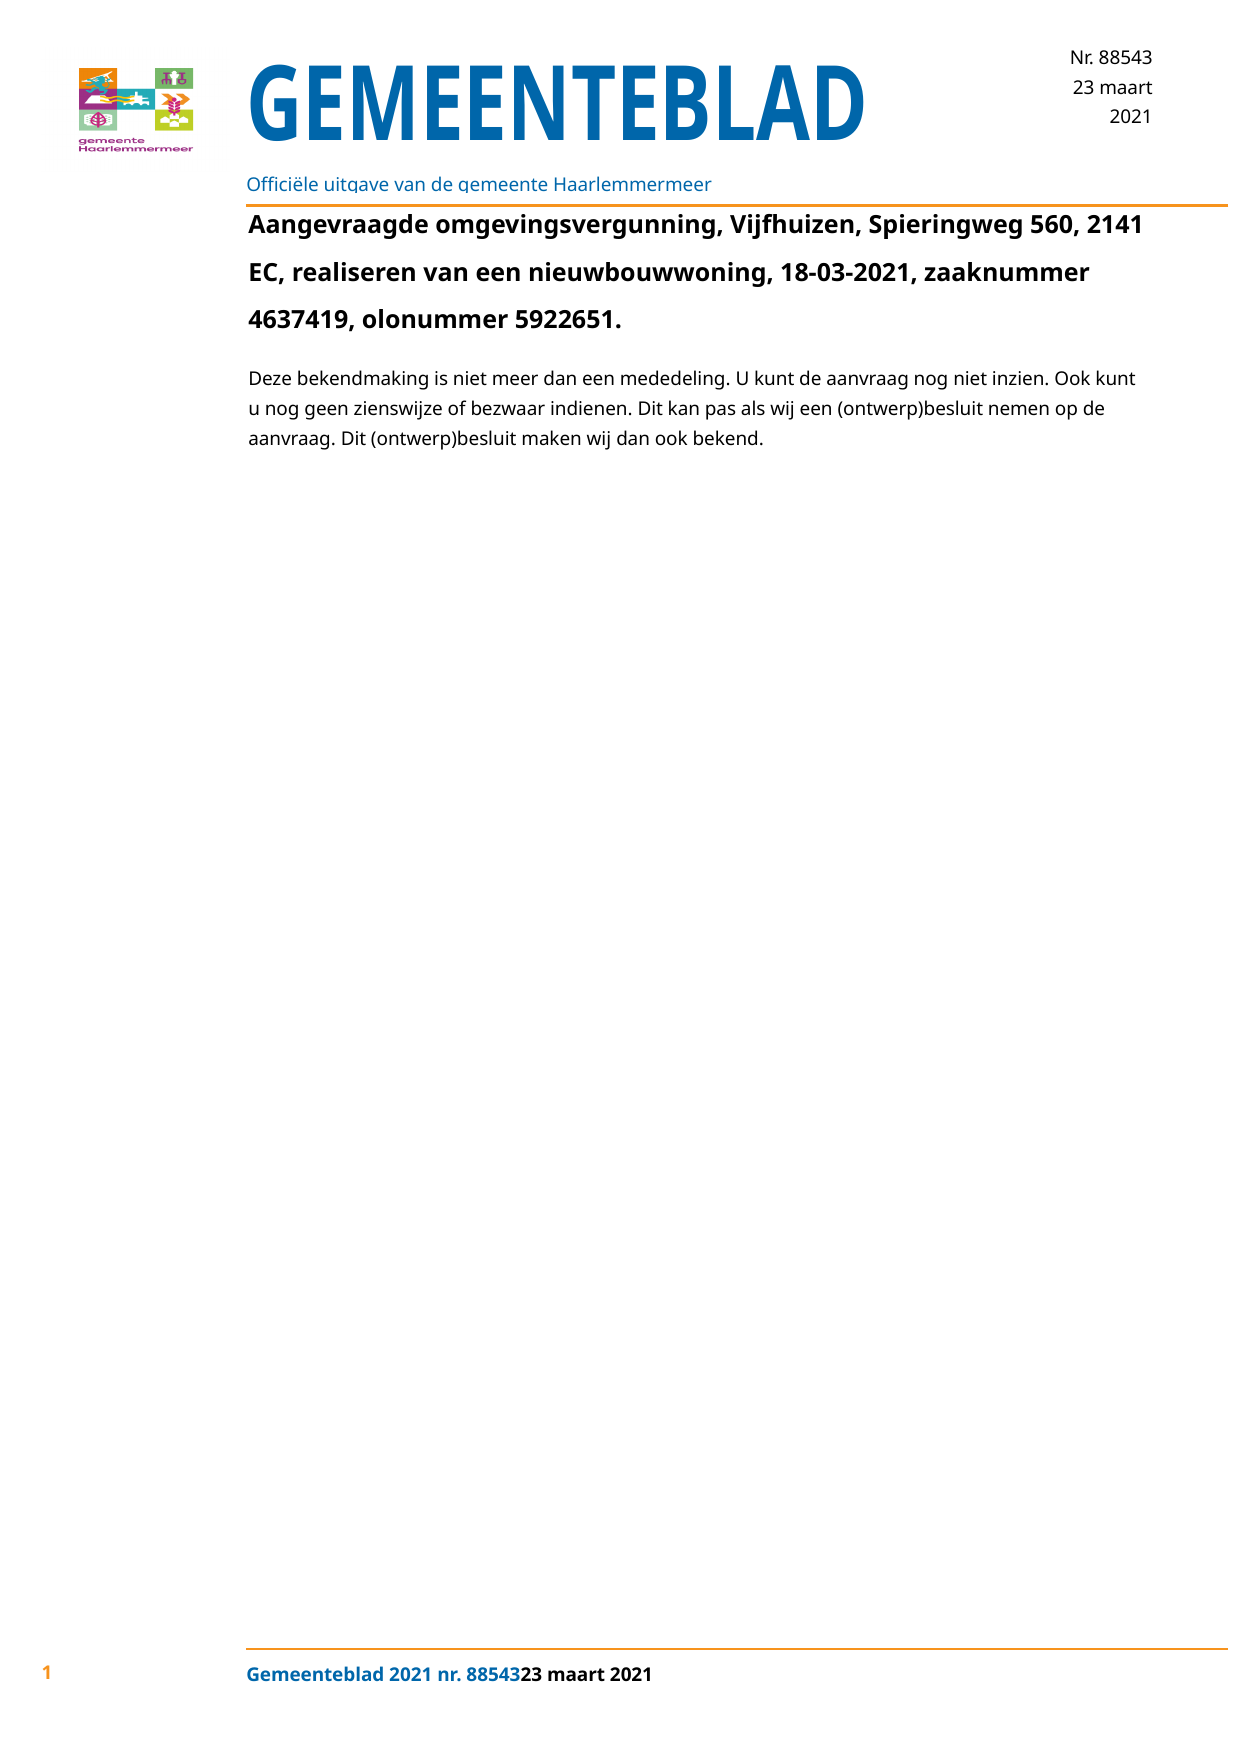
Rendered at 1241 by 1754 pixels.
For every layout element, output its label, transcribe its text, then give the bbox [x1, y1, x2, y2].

text Aangevraagde omgevingsvergunning, Vijfhuizen, Spieringweg 560, 2141 EC, realiseren van een nieuwbouwwoning, 18-03-2021, zaaknummer 4637419, olonummer 5922651. [248, 207, 1152, 336]
picture [41, 47, 231, 172]
text Deze bekendmaking is niet meer dan een mededeling. U kunt de aanvraag nog niet inzien. Ook kunt u nog geen zienswijze of bezwaar indienen. Dit kan pas als wij een (ontwerp)besluit nemen op de aanvraag. Dit (ontwerp)besluit maken wij dan ook bekend. [248, 366, 1152, 450]
